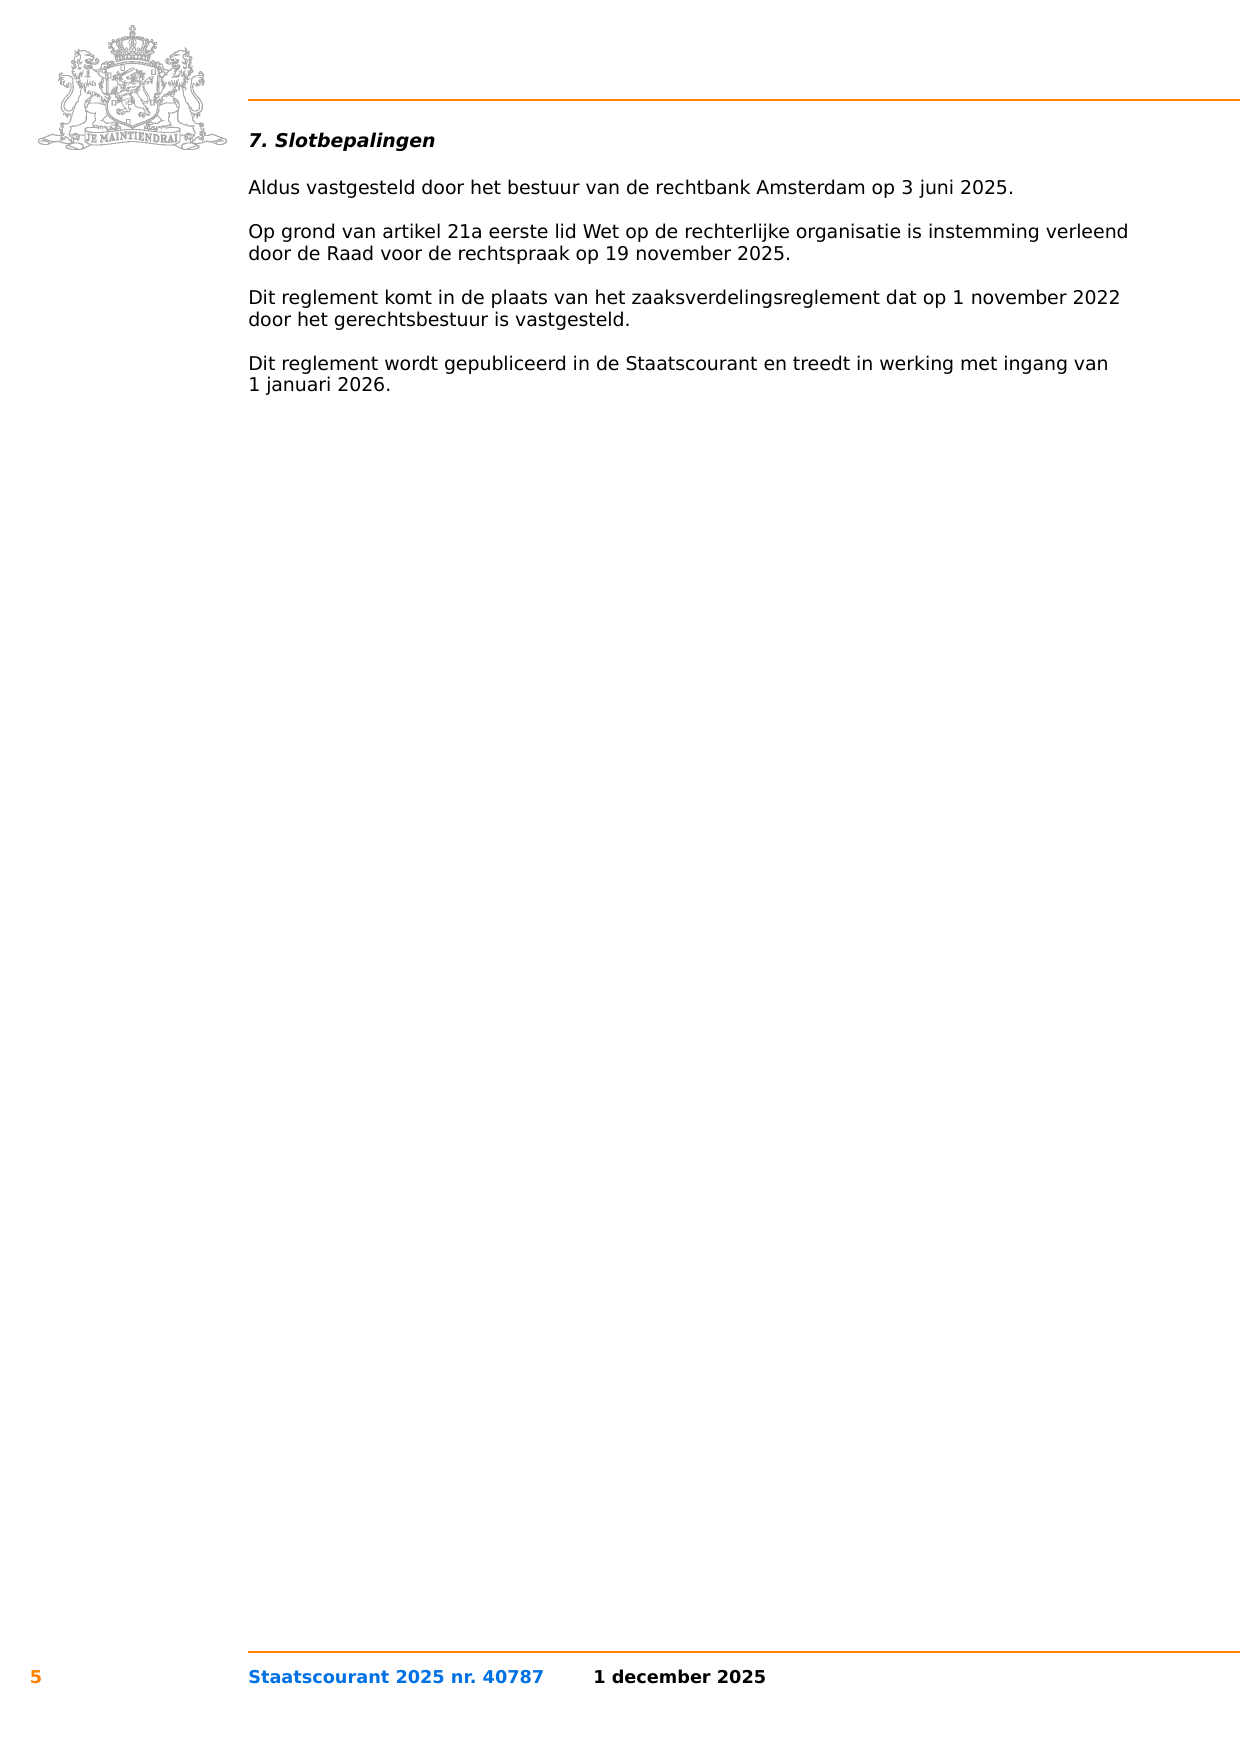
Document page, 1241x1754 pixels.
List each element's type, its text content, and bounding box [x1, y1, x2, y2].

text Aldus vastgesteld door het bestuur van de rechtbank Amsterdam op 3 juni 2025. [248, 177, 1163, 199]
text Dit reglement wordt gepubliceerd in de Staatscourant en treedt in werking met ingang van 1 januari 2026. [248, 352, 1163, 396]
text Dit reglement komt in de plaats van het zaaksverdelingsreglement dat op 1 november 2022 door het gerechtsbestuur is vastgesteld. [248, 287, 1163, 331]
subtitle 7. Slotbepalingen [248, 130, 1163, 152]
text Op grond van artikel 21a eerste lid Wet op de rechterlijke organisatie is instemming verleend door de Raad voor de rechtspraak op 19 november 2025. [248, 221, 1163, 265]
picture [38, 25, 227, 150]
